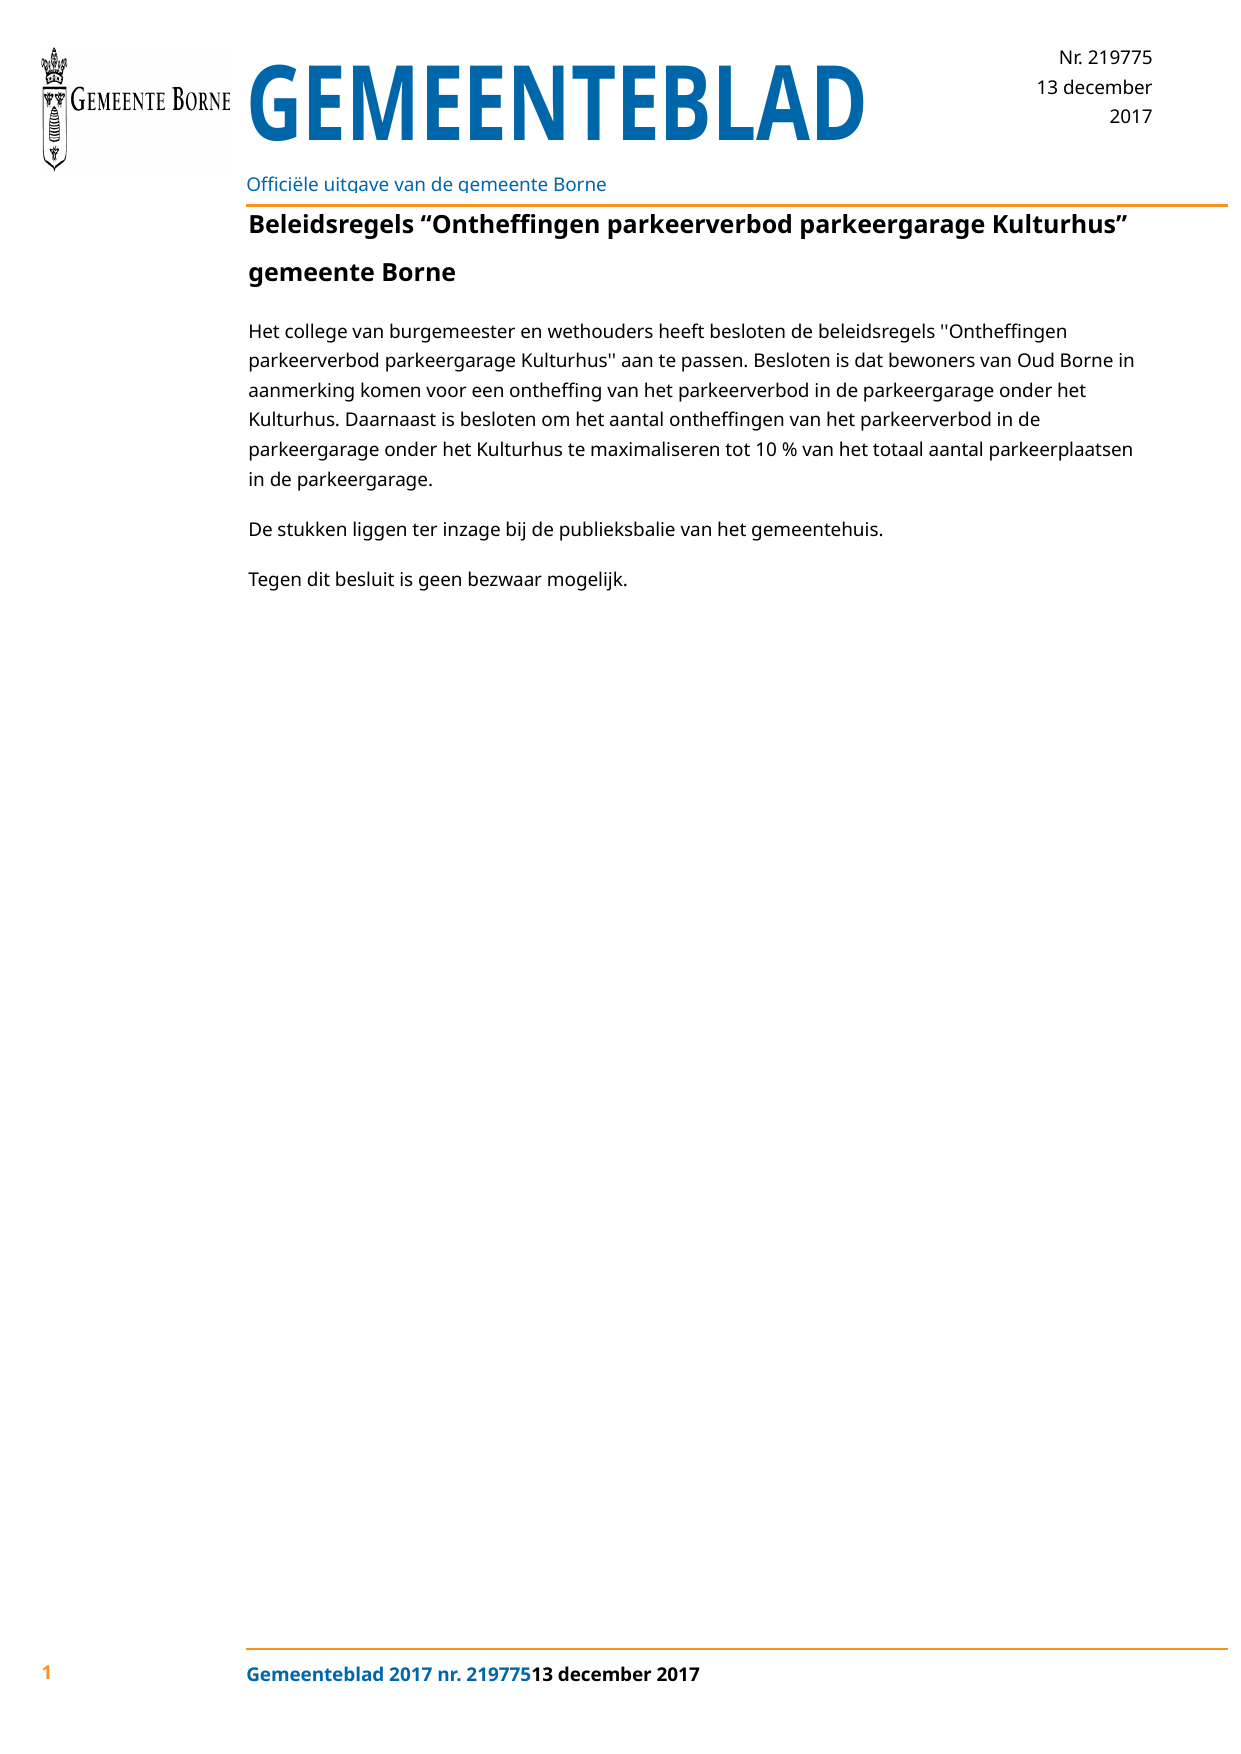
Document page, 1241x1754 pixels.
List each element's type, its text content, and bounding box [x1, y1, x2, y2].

text Beleidsregels “Ontheffingen parkeerverbod parkeergarage Kulturhus” gemeente Borne [248, 207, 1152, 288]
text Tegen dit besluit is geen bezwaar mogelijk. [248, 567, 1152, 592]
text De stukken liggen ter inzage bij de publieksbalie van het gemeentehuis. [248, 516, 1152, 542]
text Het college van burgemeester en wethouders heeft besloten de beleidsregels ''Ontheffingen parkeerverbod parkeergarage Kulturhus'' aan te passen. Besloten is dat bewoners van Oud Borne in aanmerking komen voor een ontheffing van het parkeerverbod in de parkeergarage onder het Kulturhus. Daarnaast is besloten om het aantal ontheffingen van het parkeerverbod in de parkeergarage onder het Kulturhus te maximaliseren tot 10 % van het totaal aantal parkeerplaatsen in de parkeergarage. [248, 318, 1152, 492]
picture [41, 47, 231, 172]
